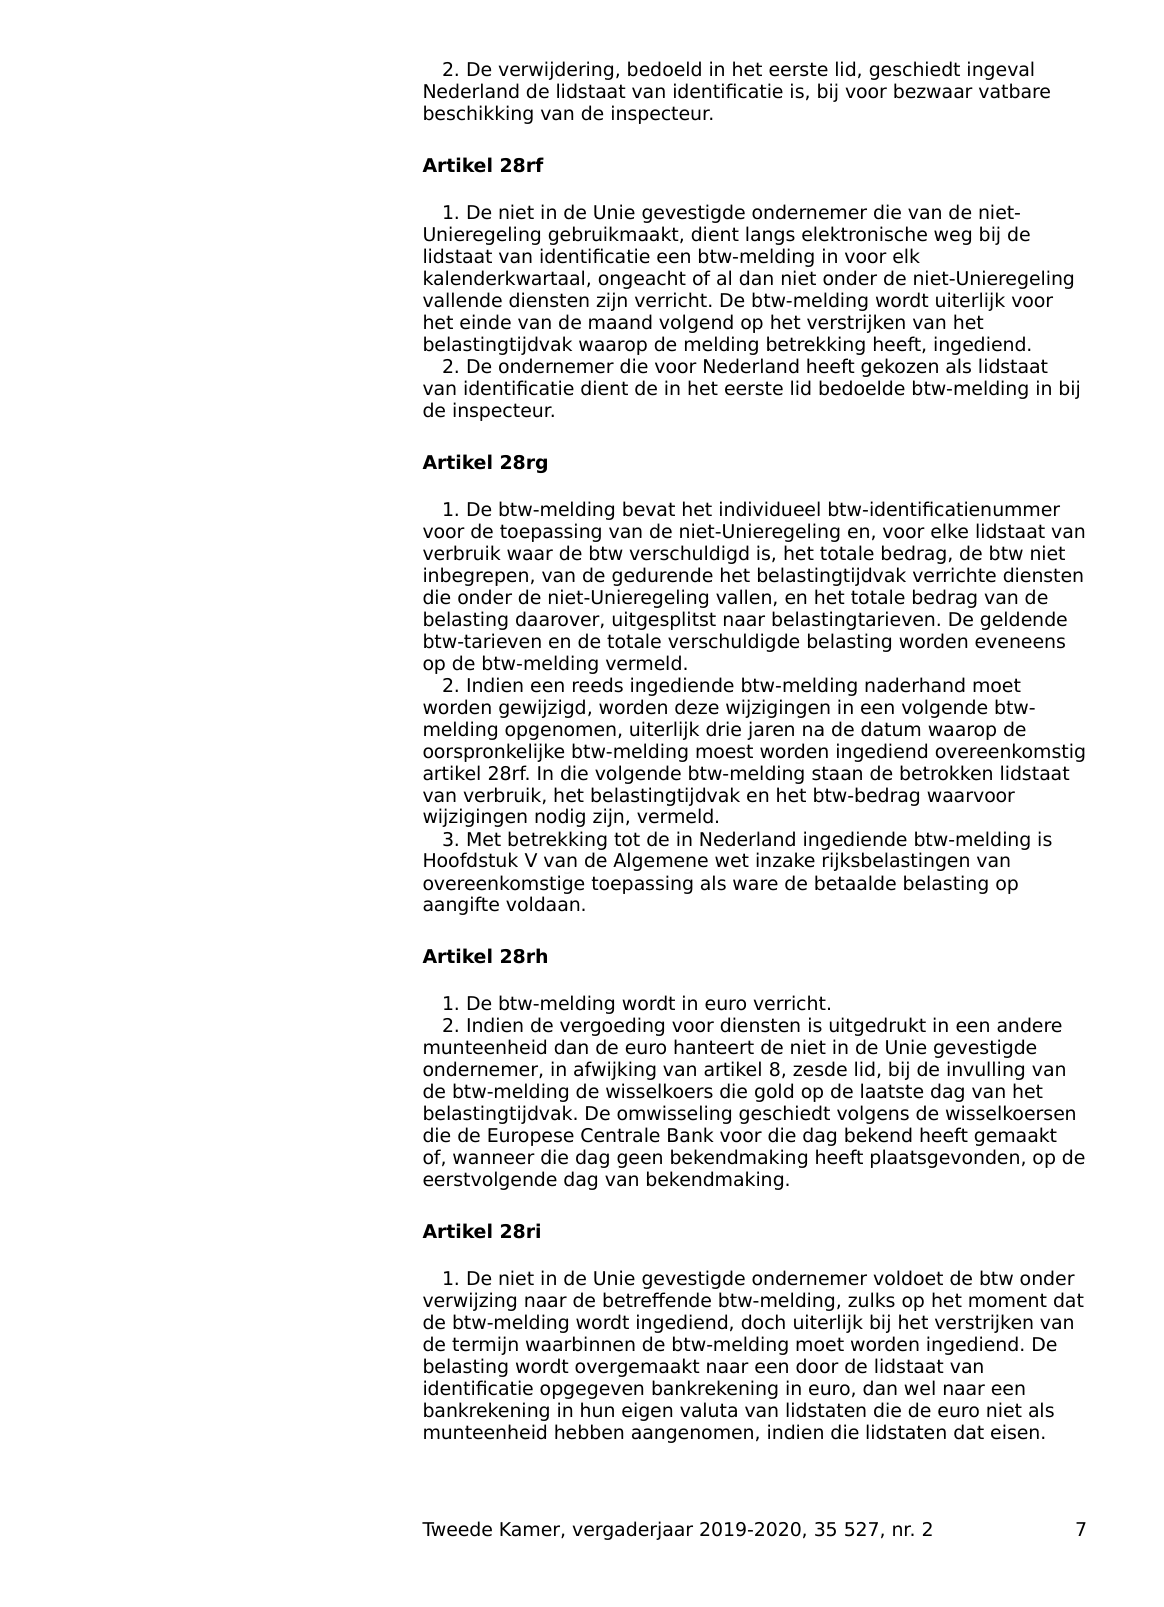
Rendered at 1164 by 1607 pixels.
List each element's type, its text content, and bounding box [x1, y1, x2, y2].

subtitle Artikel 28rh [422, 946, 1087, 968]
subtitle Artikel 28rf [422, 155, 1087, 177]
text 1. De niet in de Unie gevestigde ondernemer die van de niet-Unieregeling gebruikmaakt, dient langs elektronische weg bij de lidstaat van identificatie een btw-melding in voor elk kalenderkwartaal, ongeacht of al dan niet onder de niet-Unieregeling vallende diensten zijn verricht. De btw-melding wordt uiterlijk voor het einde van de maand volgend op het verstrijken van het belastingtijdvak waarop de melding betrekking heeft, ingediend. [422, 202, 1087, 356]
text 2. De verwijdering, bedoeld in het eerste lid, geschiedt ingeval Nederland de lidstaat van identificatie is, bij voor bezwaar vatbare beschikking van de inspecteur. [422, 59, 1087, 125]
text 2. Indien een reeds ingediende btw-melding naderhand moet worden gewijzigd, worden deze wijzigingen in een volgende btw-melding opgenomen, uiterlijk drie jaren na de datum waarop de oorspronkelijke btw-melding moest worden ingediend overeenkomstig artikel 28rf. In die volgende btw-melding staan de betrokken lidstaat van verbruik, het belastingtijdvak en het btw-bedrag waarvoor wijzigingen nodig zijn, vermeld. [422, 674, 1087, 828]
subtitle Artikel 28ri [422, 1221, 1087, 1243]
text 1. De niet in de Unie gevestigde ondernemer voldoet de btw onder verwijzing naar de betreffende btw-melding, zulks op het moment dat de btw-melding wordt ingediend, doch uiterlijk bij het verstrijken van de termijn waarbinnen de btw-melding moet worden ingediend. De belasting wordt overgemaakt naar een door de lidstaat van identificatie opgegeven bankrekening in euro, dan wel naar een bankrekening in hun eigen valuta van lidstaten die de euro niet als munteenheid hebben aangenomen, indien die lidstaten dat eisen. [422, 1268, 1087, 1444]
text 1. De btw-melding bevat het individueel btw-identificatienummer voor de toepassing van de niet-Unieregeling en, voor elke lidstaat van verbruik waar de btw verschuldigd is, het totale bedrag, de btw niet inbegrepen, van de gedurende het belastingtijdvak verrichte diensten die onder de niet-Unieregeling vallen, en het totale bedrag van de belasting daarover, uitgesplitst naar belastingtarieven. De geldende btw-tarieven en de totale verschuldigde belasting worden eveneens op de btw-melding vermeld. [422, 499, 1087, 674]
text 2. Indien de vergoeding voor diensten is uitgedrukt in een andere munteenheid dan de euro hanteert de niet in de Unie gevestigde ondernemer, in afwijking van artikel 8, zesde lid, bij de invulling van de btw-melding de wisselkoers die gold op de laatste dag van het belastingtijdvak. De omwisseling geschiedt volgens de wisselkoersen die de Europese Centrale Bank voor die dag bekend heeft gemaakt of, wanneer die dag geen bekendmaking heeft plaatsgevonden, op de eerstvolgende dag van bekendmaking. [422, 1015, 1087, 1191]
subtitle Artikel 28rg [422, 452, 1087, 474]
text 3. Met betrekking tot de in Nederland ingediende btw-melding is Hoofdstuk V van de Algemene wet inzake rijksbelastingen van overeenkomstige toepassing als ware de betaalde belasting op aangifte voldaan. [422, 828, 1087, 916]
text 2. De ondernemer die voor Nederland heeft gekozen als lidstaat van identificatie dient de in het eerste lid bedoelde btw-melding in bij de inspecteur. [422, 356, 1087, 422]
text 1. De btw-melding wordt in euro verricht. [422, 993, 1087, 1015]
